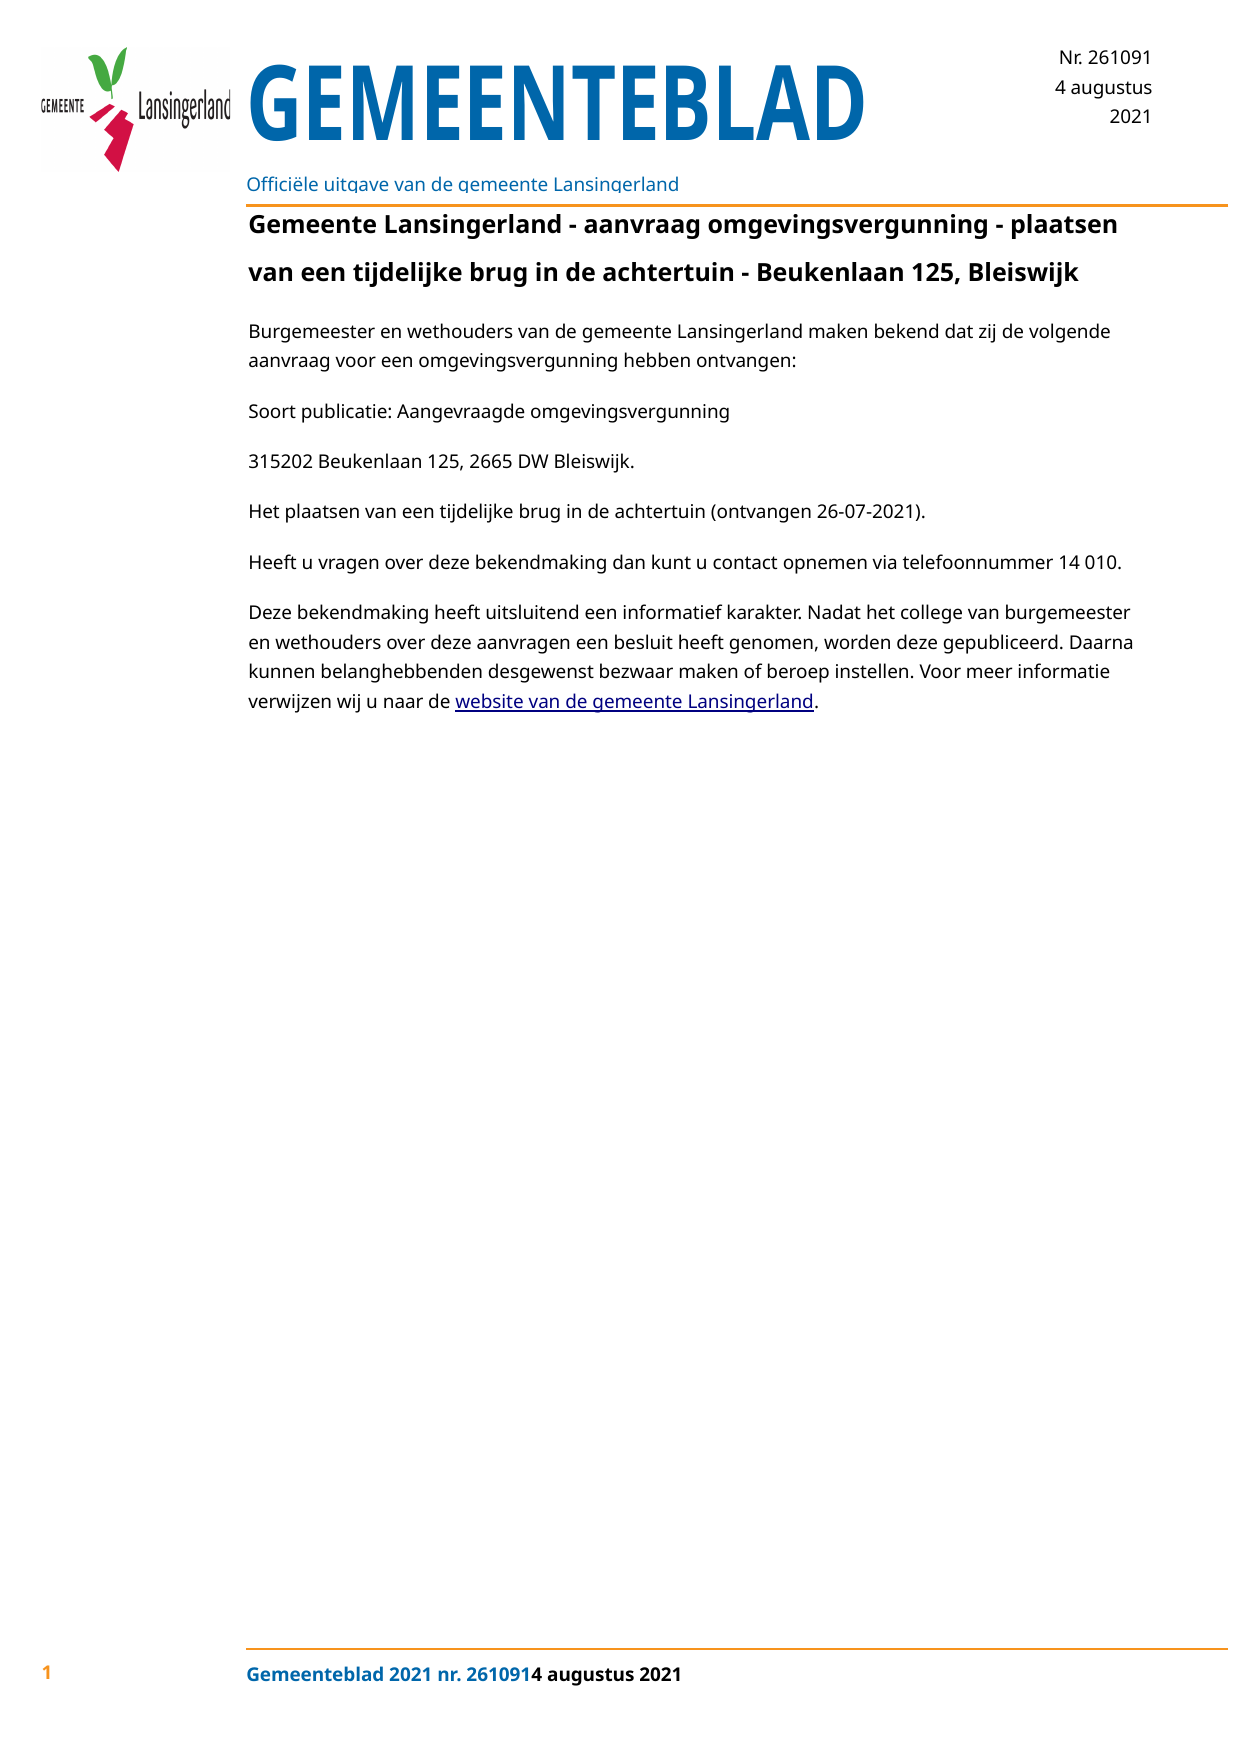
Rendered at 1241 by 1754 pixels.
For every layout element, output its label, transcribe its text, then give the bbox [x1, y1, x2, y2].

text Soort publicatie: Aangevraagde omgevingsvergunning [248, 398, 1152, 424]
text Deze bekendmaking heeft uitsluitend een informatief karakter. Nadat het college van burgemeester en wethouders over deze aanvragen een besluit heeft genomen, worden deze gepubliceerd. Daarna kunnen belanghebbenden desgewenst bezwaar maken of beroep instellen. Voor meer informatie verwijzen wij u naar de website van de gemeente Lansingerland. [248, 599, 1152, 714]
text Het plaatsen van een tijdelijke brug in de achtertuin (ontvangen 26-07-2021). [248, 499, 1152, 524]
text Heeft u vragen over deze bekendmaking dan kunt u contact opnemen via telefoonnummer 14 010. [248, 549, 1152, 575]
text Gemeente Lansingerland - aanvraag omgevingsvergunning - plaatsen van een tijdelijke brug in de achtertuin - Beukenlaan 125, Bleiswijk [248, 207, 1152, 288]
text 315202 Beukenlaan 125, 2665 DW Bleiswijk. [248, 448, 1152, 474]
picture [41, 47, 231, 172]
text Burgemeester en wethouders van de gemeente Lansingerland maken bekend dat zij de volgende aanvraag voor een omgevingsvergunning hebben ontvangen: [248, 318, 1152, 373]
